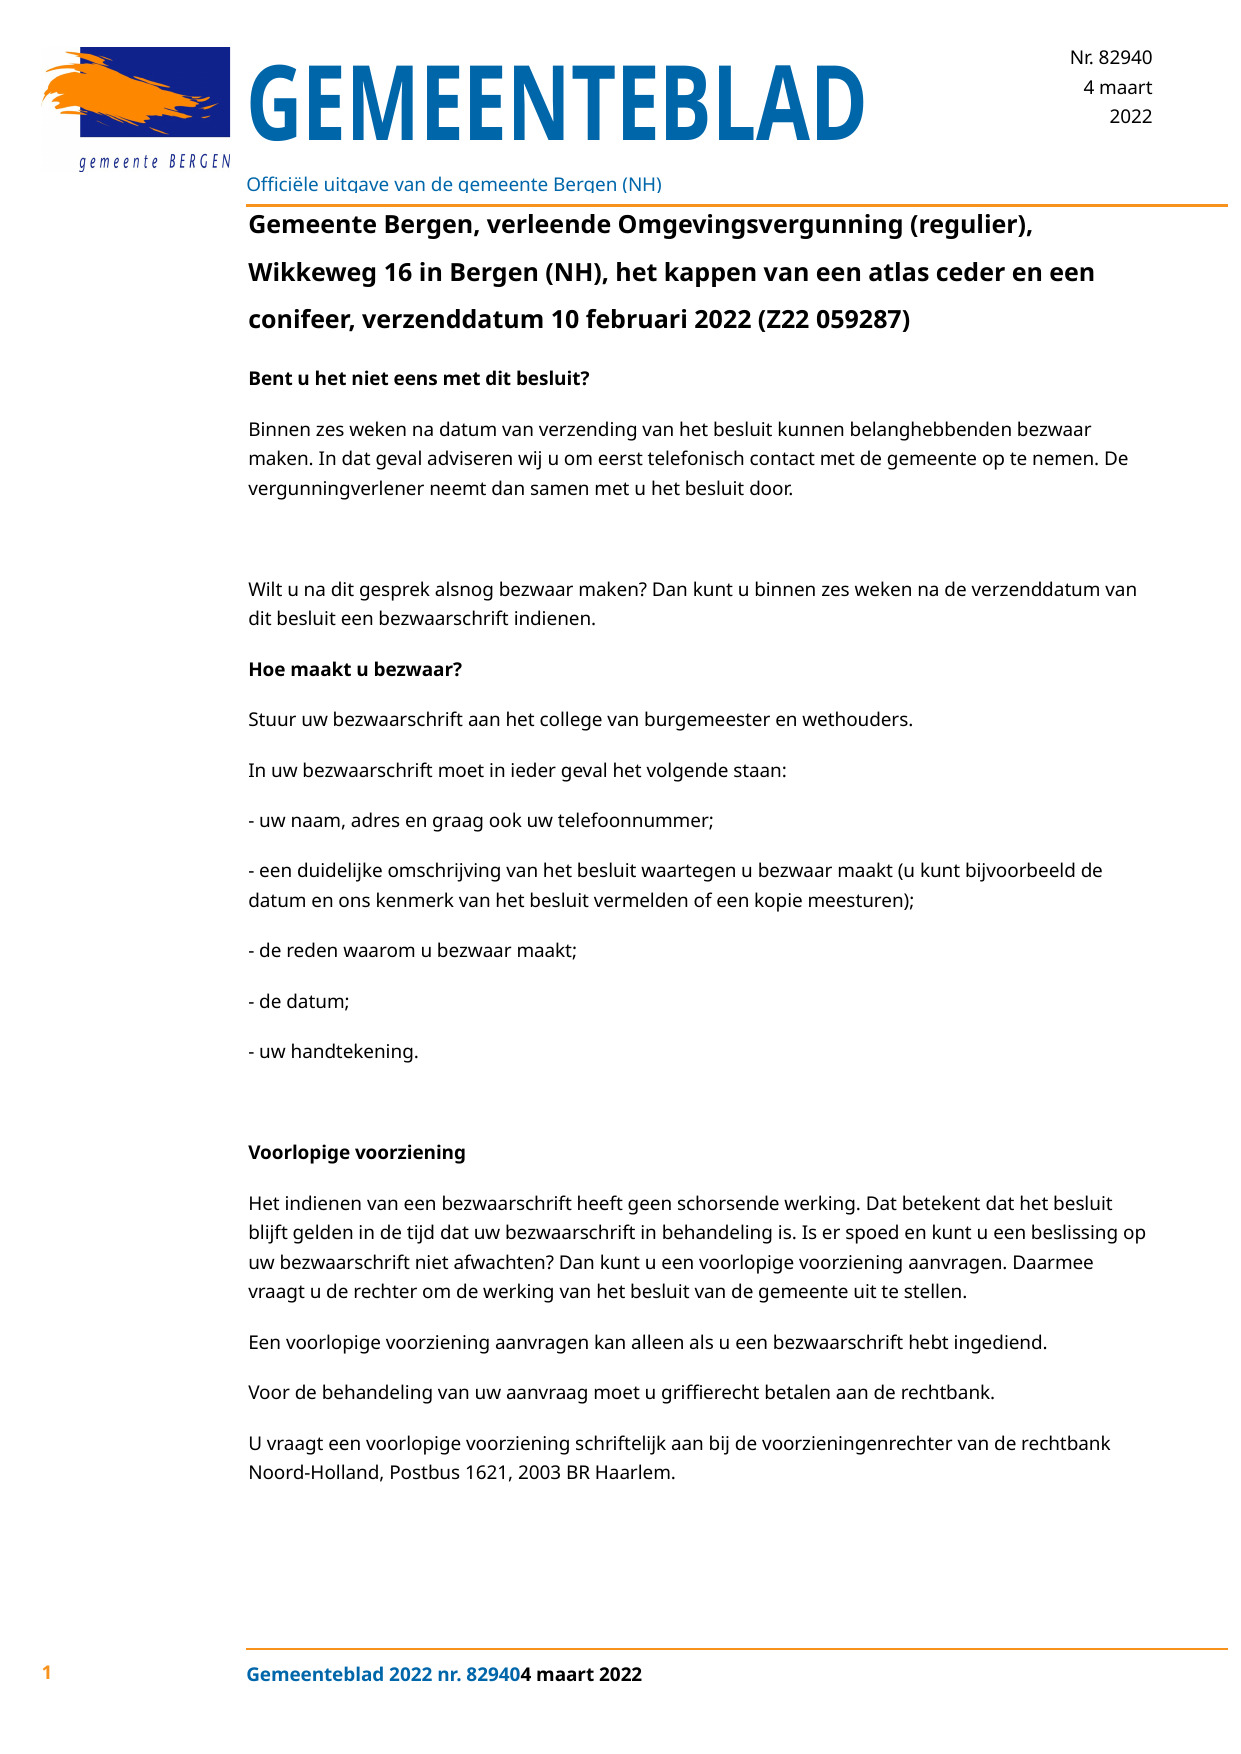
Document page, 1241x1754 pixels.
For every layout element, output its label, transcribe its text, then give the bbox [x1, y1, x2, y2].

text Stuur uw bezwaarschrift aan het college van burgemeester en wethouders. [248, 706, 1152, 732]
text - uw naam, adres en graag ook uw telefoonnummer; [248, 807, 1152, 833]
text Het indienen van een bezwaarschrift heeft geen schorsende werking. Dat betekent dat het besluit blijft gelden in de tijd dat uw bezwaarschrift in behandeling is. Is er spoed en kunt u een beslissing op uw bezwaarschrift niet afwachten? Dan kunt u een voorlopige voorziening aanvragen. Daarmee vraagt u de rechter om de werking van het besluit van de gemeente uit te stellen. [248, 1190, 1152, 1304]
text Wilt u na dit gesprek alsnog bezwaar maken? Dan kunt u binnen zes weken na de verzenddatum van dit besluit een bezwaarschrift indienen. [248, 576, 1152, 631]
text Binnen zes weken na datum van verzending van het besluit kunnen belanghebbenden bezwaar maken. In dat geval adviseren wij u om eerst telefonisch contact met de gemeente op te nemen. De vergunningverlener neemt dan samen met u het besluit door. [248, 416, 1152, 501]
text - de datum; [248, 988, 1152, 1014]
text - uw handtekening. [248, 1038, 1152, 1064]
text U vraagt een voorlopige voorziening schriftelijk aan bij de voorzieningenrechter van de rechtbank Noord-Holland, Postbus 1621, 2003 BR Haarlem. [248, 1430, 1152, 1485]
text Bent u het niet eens met dit besluit? [248, 366, 1152, 391]
picture [41, 47, 231, 172]
text Voor de behandeling van uw aanvraag moet u griffierecht betalen aan de rechtbank. [248, 1379, 1152, 1405]
text - een duidelijke omschrijving van het besluit waartegen u bezwaar maakt (u kunt bijvoorbeeld de datum en ons kenmerk van het besluit vermelden of een kopie meesturen); [248, 858, 1152, 913]
text Hoe maakt u bezwaar? [248, 656, 1152, 682]
text - de reden waarom u bezwaar maakt; [248, 938, 1152, 963]
text Gemeente Bergen, verleende Omgevingsvergunning (regulier), Wikkeweg 16 in Bergen (NH), het kappen van een atlas ceder en een conifeer, verzenddatum 10 februari 2022 (Z22 059287) [248, 207, 1152, 336]
text Voorlopige voorziening [248, 1139, 1152, 1165]
text In uw bezwaarschrift moet in ieder geval het volgende staan: [248, 757, 1152, 782]
text Een voorlopige voorziening aanvragen kan alleen als u een bezwaarschrift hebt ingediend. [248, 1329, 1152, 1354]
